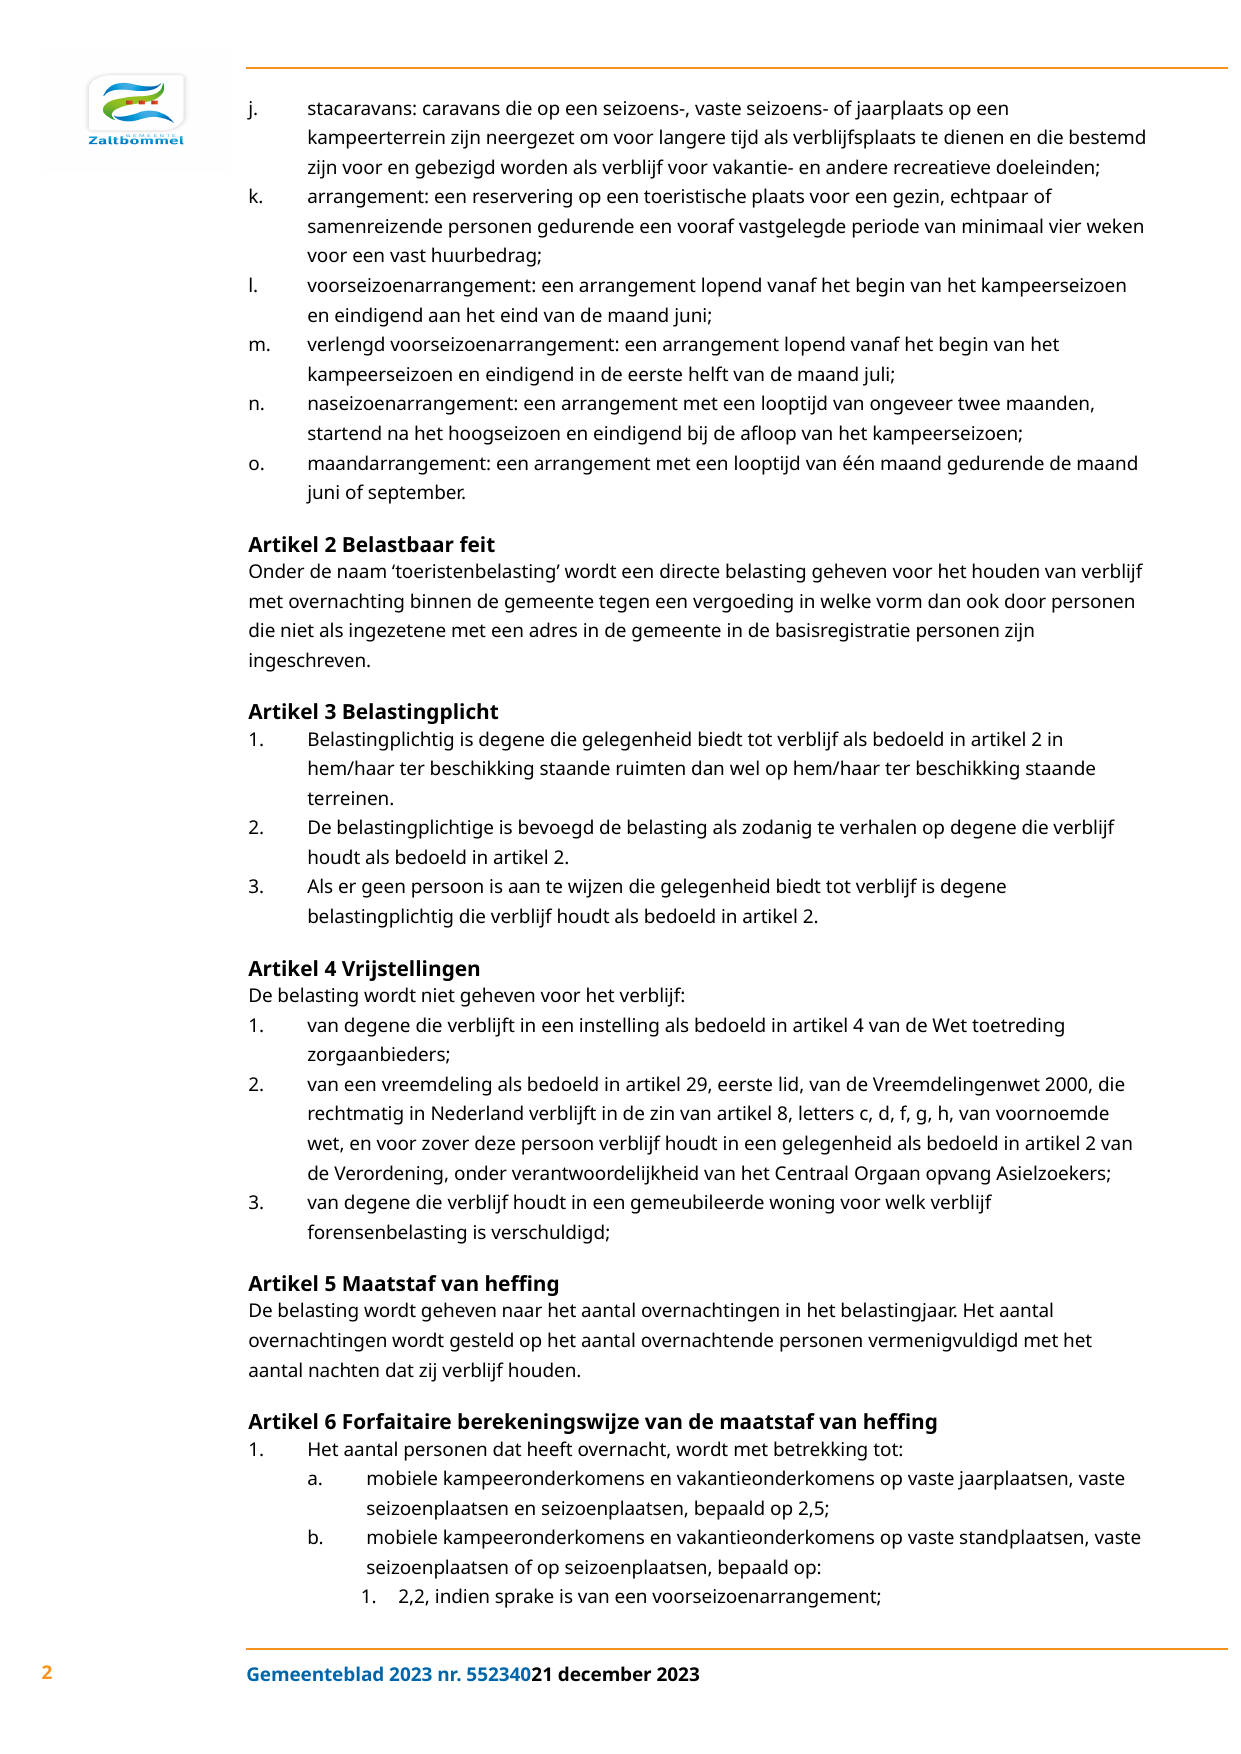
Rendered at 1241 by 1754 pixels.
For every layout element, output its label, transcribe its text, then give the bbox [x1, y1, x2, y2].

list De belastingplichtige is bevoegd de belasting als zodanig te verhalen op degene die verblijf houdt als bedoeld in artikel 2. [248, 814, 1152, 870]
list mobiele kampeeronderkomens en vakantieonderkomens op vaste jaarplaatsen, vaste seizoenplaatsen en seizoenplaatsen, bepaald op 2,5; [307, 1465, 1152, 1521]
text Artikel 4 Vrijstellingen [248, 954, 1152, 982]
list van een vreemdeling als bedoeld in artikel 29, eerste lid, van de Vreemdelingenwet 2000, die rechtmatig in Nederland verblijft in de zin van artikel 8, letters c, d, f, g, h, van voornoemde wet, en voor zover deze persoon verblijf houdt in een gelegenheid als bedoeld in artikel 2 van de Verordening, onder verantwoordelijkheid van het Centraal Orgaan opvang Asielzoekers; [248, 1071, 1152, 1185]
text Artikel 2 Belastbaar feit [248, 530, 1152, 558]
text Artikel 5 Maatstaf van heffing [248, 1269, 1152, 1298]
text De belasting wordt niet geheven voor het verblijf: [248, 982, 1152, 1008]
list van degene die verblijf houdt in een gemeubileerde woning voor welk verblijf forensenbelasting is verschuldigd; [248, 1189, 1152, 1244]
list stacaravans: caravans die op een seizoens-, vaste seizoens- of jaarplaats op een kampeerterrein zijn neergezet om voor langere tijd als verblijfsplaats te dienen en die bestemd zijn voor en gebezigd worden als verblijf voor vakantie- en andere recreatieve doeleinden; [248, 95, 1152, 180]
list Het aantal personen dat heeft overnacht, wordt met betrekking tot: [248, 1436, 1152, 1461]
list mobiele kampeeronderkomens en vakantieonderkomens op vaste standplaatsen, vaste seizoenplaatsen of op seizoenplaatsen, bepaald op: [307, 1524, 1152, 1580]
list 2,2, indien sprake is van een voorseizoenarrangement; [361, 1584, 1152, 1609]
text Artikel 6 Forfaitaire berekeningswijze van de maatstaf van heffing [248, 1407, 1152, 1436]
list naseizoenarrangement: een arrangement met een looptijd van ongeveer twee maanden, startend na het hoogseizoen en eindigend bij de afloop van het kampeerseizoen; [248, 391, 1152, 446]
list maandarrangement: een arrangement met een looptijd van één maand gedurende de maand juni of september. [248, 450, 1152, 505]
list Als er geen persoon is aan te wijzen die gelegenheid biedt tot verblijf is degene belastingplichtig die verblijf houdt als bedoeld in artikel 2. [248, 874, 1152, 929]
list verlengd voorseizoenarrangement: een arrangement lopend vanaf het begin van het kampeerseizoen en eindigend in de eerste helft van de maand juli; [248, 331, 1152, 387]
list arrangement: een reservering op een toeristische plaats voor een gezin, echtpaar of samenreizende personen gedurende een vooraf vastgelegde periode van minimaal vier weken voor een vast huurbedrag; [248, 183, 1152, 268]
list voorseizoenarrangement: een arrangement lopend vanaf het begin van het kampeerseizoen en eindigend aan het eind van de maand juni; [248, 272, 1152, 328]
text Onder de naam ‘toeristenbelasting’ wordt een directe belasting geheven voor het houden van verblijf met overnachting binnen de gemeente tegen een vergoeding in welke vorm dan ook door personen die niet als ingezetene met een adres in de gemeente in de basisregistratie personen zijn ingeschreven. [248, 558, 1152, 673]
list van degene die verblijft in een instelling als bedoeld in artikel 4 van de Wet toetreding zorgaanbieders; [248, 1012, 1152, 1067]
list Belastingplichtig is degene die gelegenheid biedt tot verblijf als bedoeld in artikel 2 in hem/haar ter beschikking staande ruimten dan wel op hem/haar ter beschikking staande terreinen. [248, 726, 1152, 811]
picture [41, 47, 231, 172]
text Artikel 3 Belastingplicht [248, 697, 1152, 726]
text De belasting wordt geheven naar het aantal overnachtingen in het belastingjaar. Het aantal overnachtingen wordt gesteld op het aantal overnachtende personen vermenigvuldigd met het aantal nachten dat zij verblijf houden. [248, 1298, 1152, 1383]
